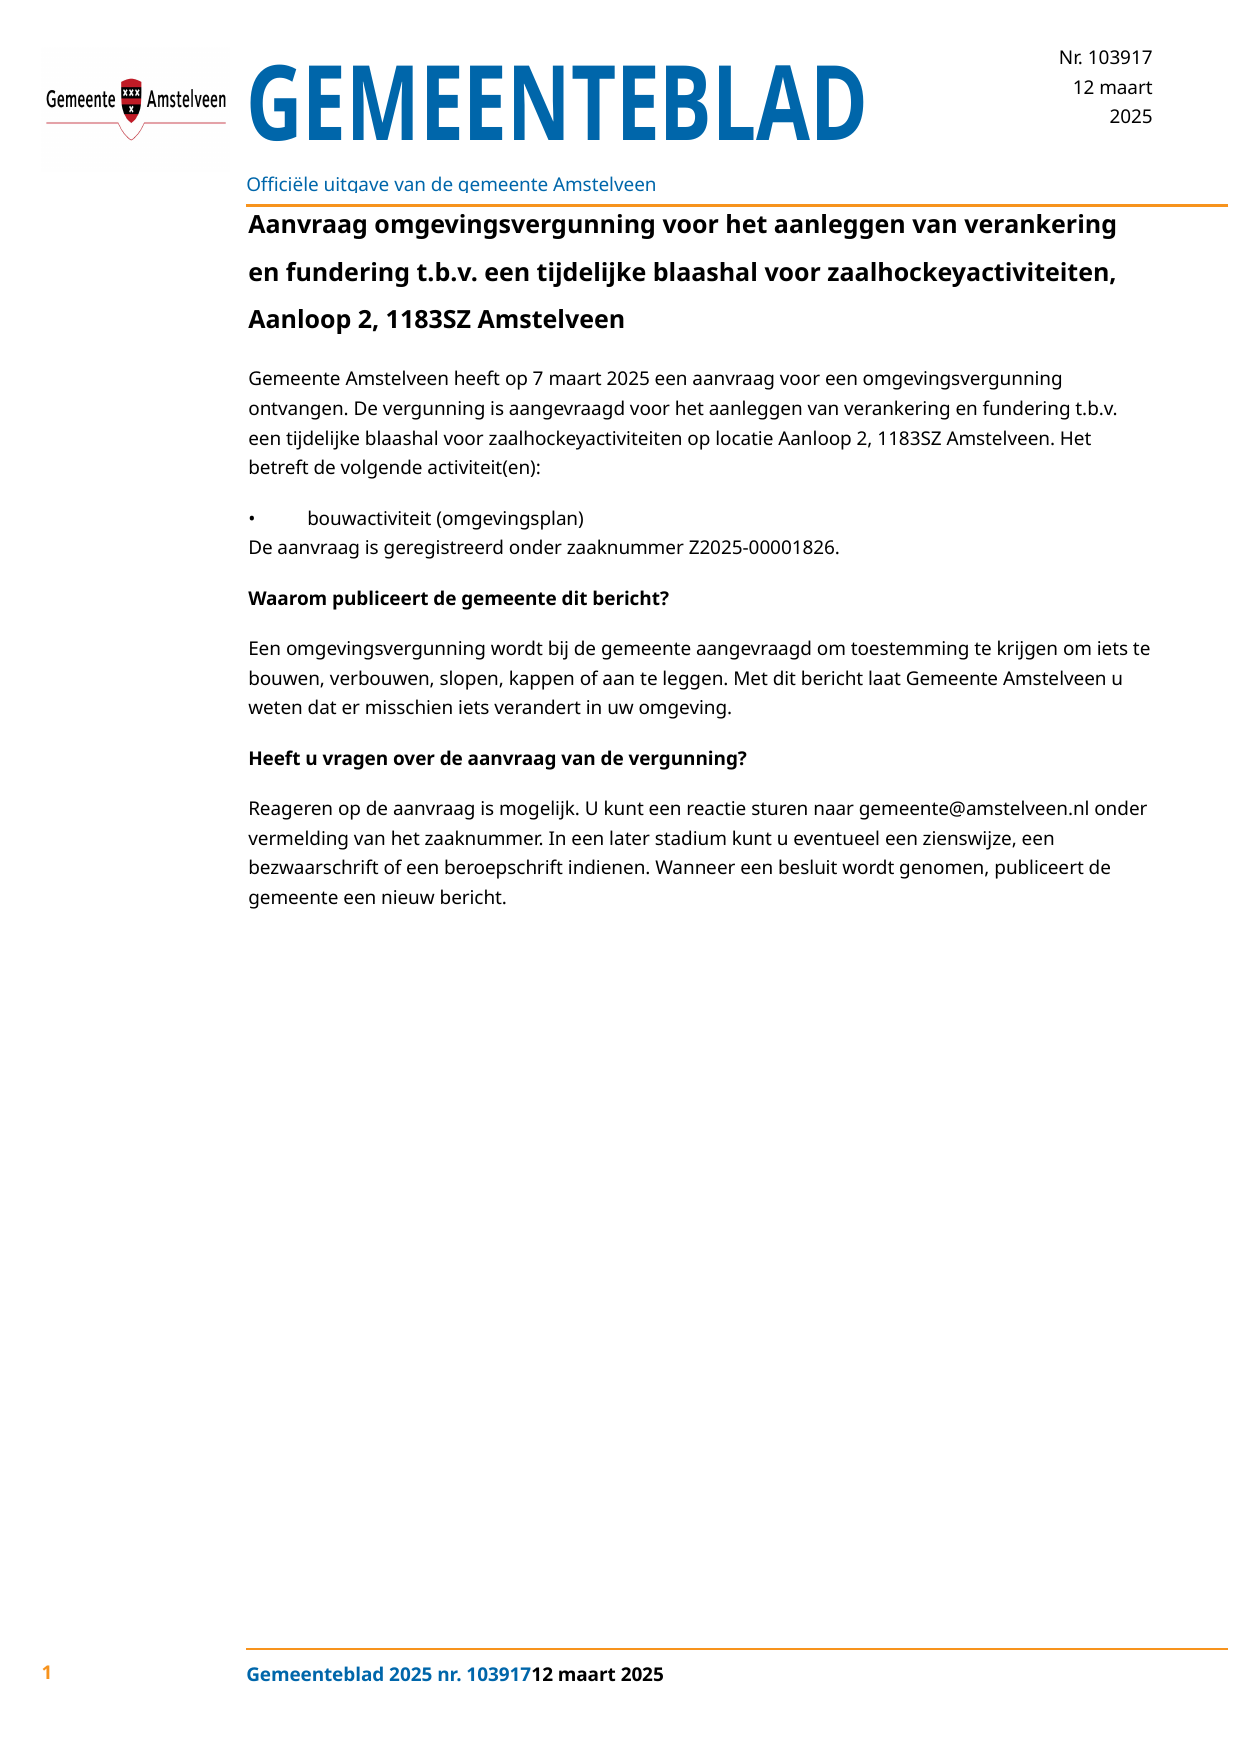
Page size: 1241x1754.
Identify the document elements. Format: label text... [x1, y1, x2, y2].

text Waarom publiceert de gemeente dit bericht? [248, 585, 1152, 610]
text Een omgevingsvergunning wordt bij de gemeente aangevraagd om toestemming te krijgen om iets te bouwen, verbouwen, slopen, kappen of aan te leggen. Met dit bericht laat Gemeente Amstelveen u weten dat er misschien iets verandert in uw omgeving. [248, 635, 1152, 720]
picture [41, 47, 231, 172]
text Heeft u vragen over de aanvraag van de vergunning? [248, 745, 1152, 770]
text Reageren op de aanvraag is mogelijk. U kunt een reactie sturen naar gemeente@amstelveen.nl onder vermelding van het zaaknummer. In een later stadium kunt u eventueel een zienswijze, een bezwaarschrift of een beroepschrift indienen. Wanneer een besluit wordt genomen, publiceert de gemeente een nieuw bericht. [248, 795, 1152, 909]
text De aanvraag is geregistreerd onder zaaknummer Z2025-00001826. [248, 534, 1152, 560]
text Gemeente Amstelveen heeft op 7 maart 2025 een aanvraag voor een omgevingsvergunning ontvangen. De vergunning is aangevraagd voor het aanleggen van verankering en fundering t.b.v. een tijdelijke blaashal voor zaalhockeyactiviteiten op locatie Aanloop 2, 1183SZ Amstelveen. Het betreft de volgende activiteit(en): [248, 366, 1152, 480]
text Aanvraag omgevingsvergunning voor het aanleggen van verankering en fundering t.b.v. een tijdelijke blaashal voor zaalhockeyactiviteiten, Aanloop 2, 1183SZ Amstelveen [248, 207, 1152, 336]
list bouwactiviteit (omgevingsplan) [248, 505, 1152, 530]
